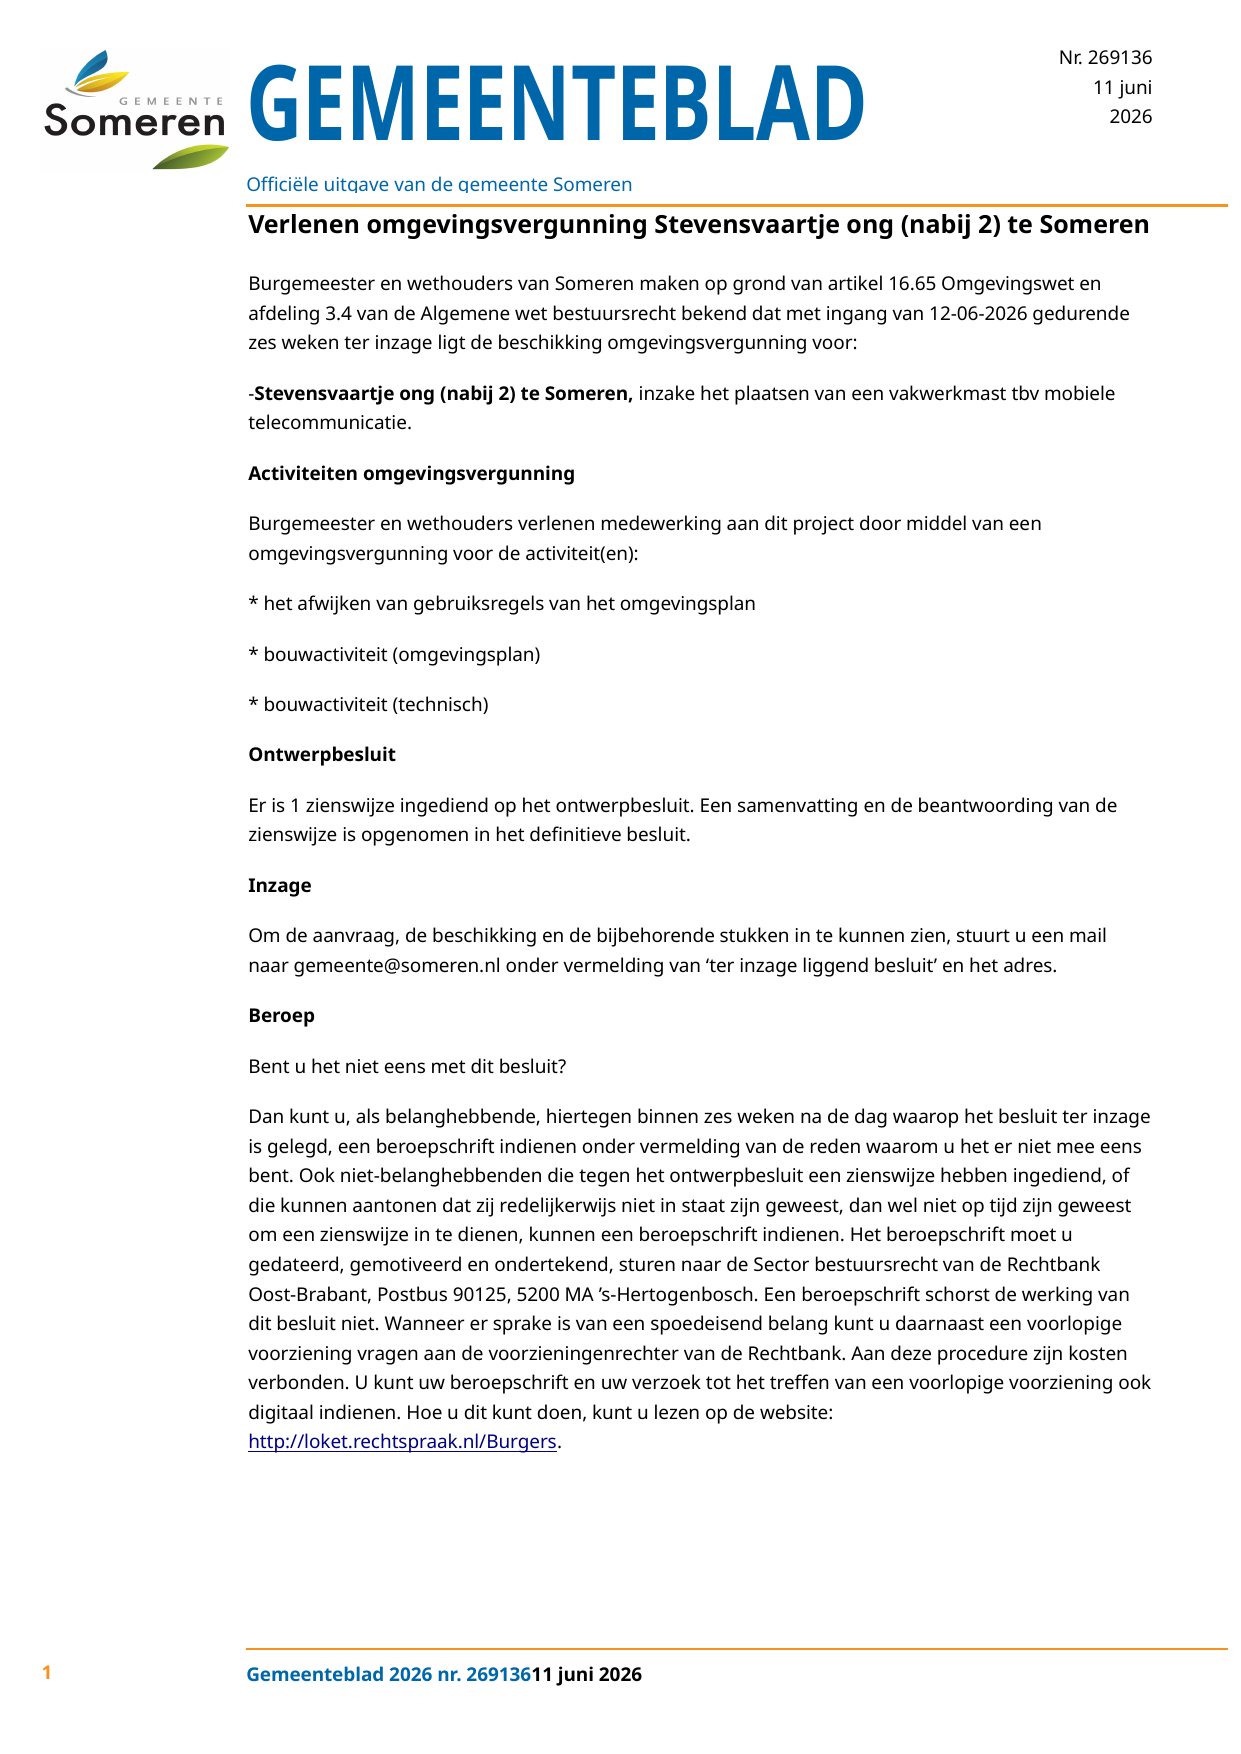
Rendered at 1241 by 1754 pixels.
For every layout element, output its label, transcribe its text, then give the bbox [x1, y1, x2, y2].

text Er is 1 zienswijze ingediend op het ontwerpbesluit. Een samenvatting en de beantwoording van de zienswijze is opgenomen in het definitieve besluit. [248, 792, 1152, 847]
text Om de aanvraag, de beschikking en de bijbehorende stukken in te kunnen zien, stuurt u een mail naar gemeente@someren.nl onder vermelding van ‘ter inzage liggend besluit’ en het adres. [248, 922, 1152, 978]
text * het afwijken van gebruiksregels van het omgevingsplan [248, 590, 1152, 616]
text * bouwactiviteit (technisch) [248, 691, 1152, 717]
text Burgemeester en wethouders verlenen medewerking aan dit project door middel van een omgevingsvergunning voor de activiteit(en): [248, 510, 1152, 566]
text Ontwerpbesluit [248, 742, 1152, 767]
text Inzage [248, 872, 1152, 898]
text Activiteiten omgevingsvergunning [248, 460, 1152, 486]
text -Stevensvaartje ong (nabij 2) te Someren, inzake het plaatsen van een vakwerkmast tbv mobiele telecommunicatie. [248, 380, 1152, 435]
text Burgemeester en wethouders van Someren maken op grond van artikel 16.65 Omgevingswet en afdeling 3.4 van de Algemene wet bestuursrecht bekend dat met ingang van 12-06-2026 gedurende zes weken ter inzage ligt de beschikking omgevingsvergunning voor: [248, 270, 1152, 355]
text Bent u het niet eens met dit besluit? [248, 1053, 1152, 1078]
text Dan kunt u, als belanghebbende, hiertegen binnen zes weken na de dag waarop het besluit ter inzage is gelegd, een beroepschrift indienen onder vermelding van de reden waarom u het er niet mee eens bent. Ook niet-belanghebbenden die tegen het ontwerpbesluit een zienswijze hebben ingediend, of die kunnen aantonen dat zij redelijkerwijs niet in staat zijn geweest, dan wel niet op tijd zijn geweest om een zienswijze in te dienen, kunnen een beroepschrift indienen. Het beroepschrift moet u gedateerd, gemotiveerd en ondertekend, sturen naar de Sector bestuursrecht van de Rechtbank Oost-Brabant, Postbus 90125, 5200 MA ’s-Hertogenbosch. Een beroepschrift schorst de werking van dit besluit niet. Wanneer er sprake is van een spoedeisend belang kunt u daarnaast een voorlopige voorziening vragen aan de voorzieningenrechter van de Rechtbank. Aan deze procedure zijn kosten verbonden. U kunt uw beroepschrift en uw verzoek tot het treffen van een voorlopige voorziening ook digitaal indienen. Hoe u dit kunt doen, kunt u lezen op de website: http://loket.rechtspraak.nl/Burgers. [248, 1103, 1152, 1454]
text Verlenen omgevingsvergunning Stevensvaartje ong (nabij 2) te Someren [248, 207, 1152, 241]
picture [41, 47, 231, 172]
text Beroep [248, 1002, 1152, 1028]
text * bouwactiviteit (omgevingsplan) [248, 641, 1152, 666]
